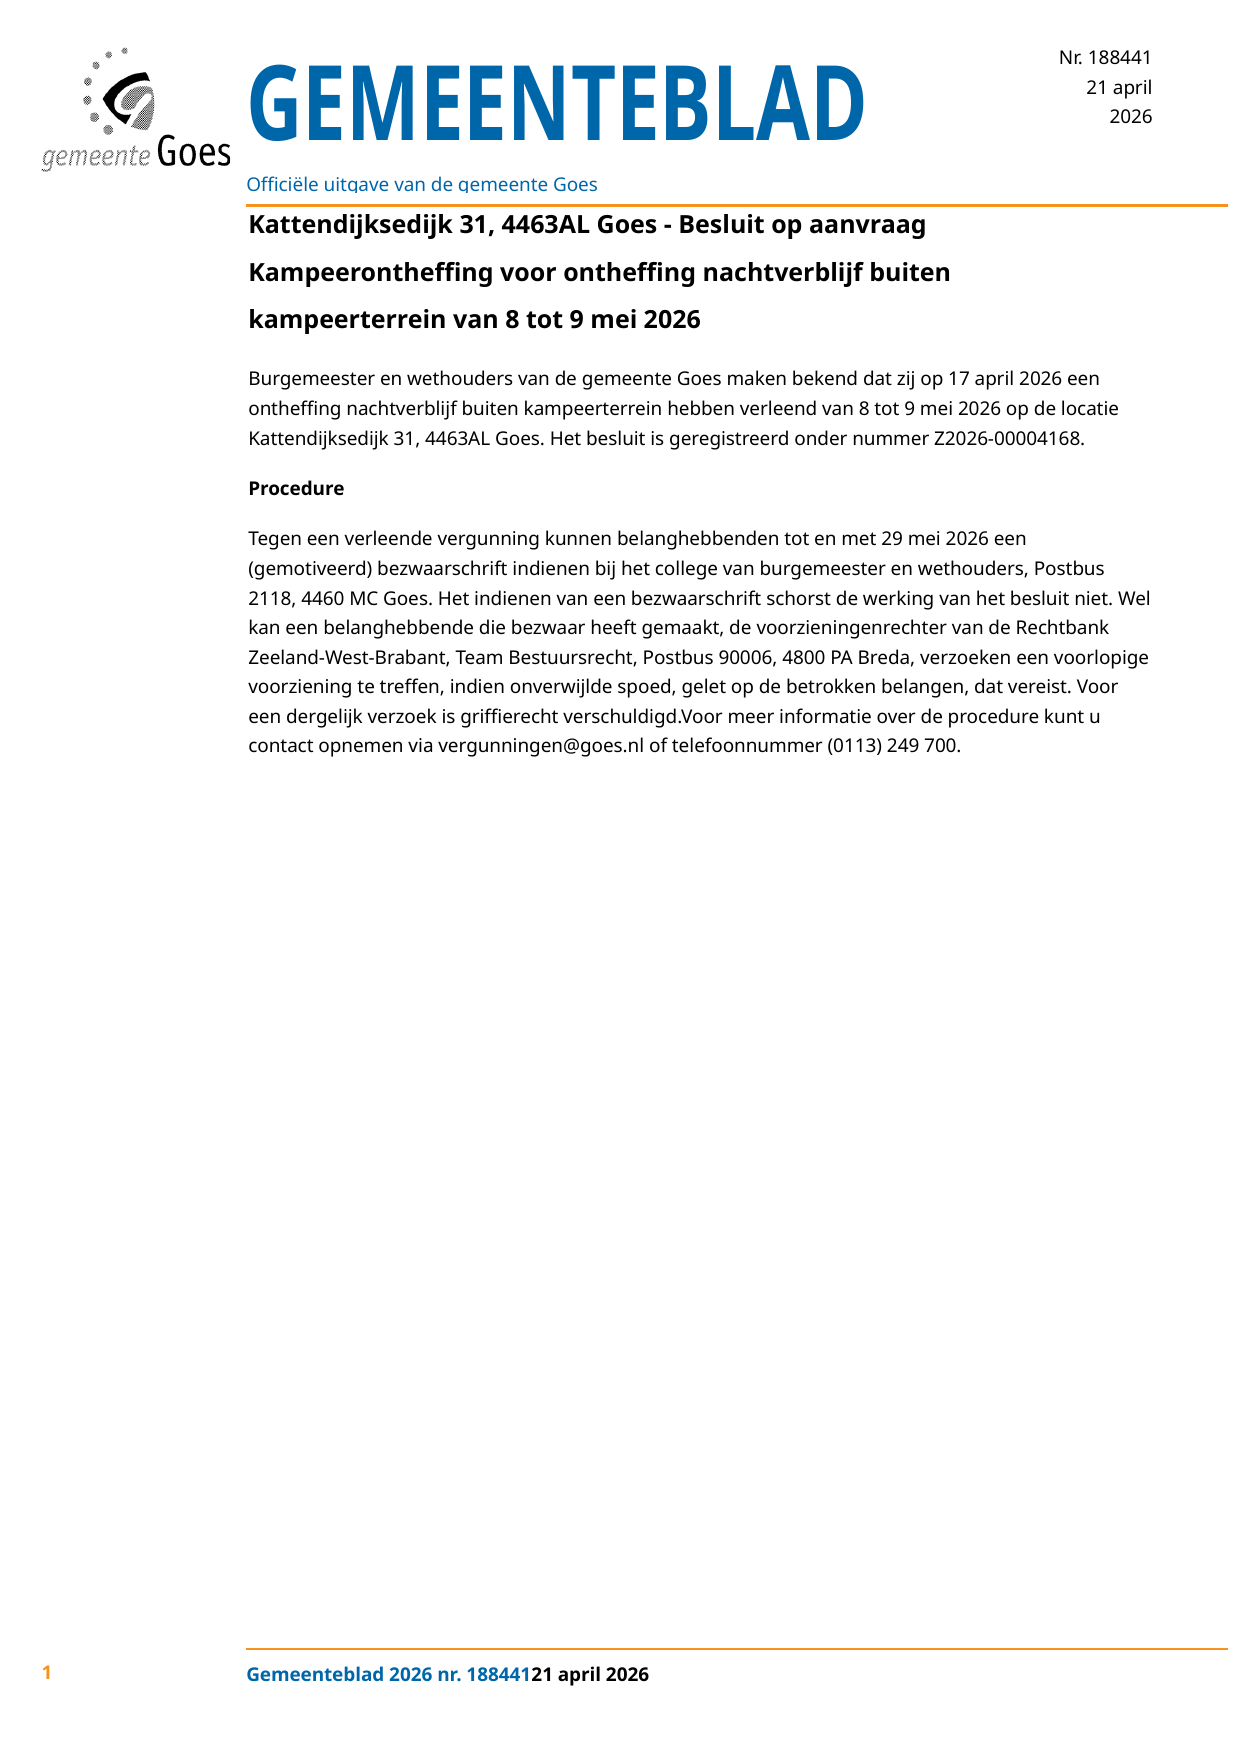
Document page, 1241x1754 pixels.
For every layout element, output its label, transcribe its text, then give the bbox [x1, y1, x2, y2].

text Procedure [248, 475, 1152, 501]
text Kattendijksedijk 31, 4463AL Goes - Besluit op aanvraag Kampeerontheffing voor ontheffing nachtverblijf buiten kampeerterrein van 8 tot 9 mei 2026 [248, 207, 1152, 336]
text Tegen een verleende vergunning kunnen belanghebbenden tot en met 29 mei 2026 een (gemotiveerd) bezwaarschrift indienen bij het college van burgemeester en wethouders, Postbus 2118, 4460 MC Goes. Het indienen van een bezwaarschrift schorst de werking van het besluit niet. Wel kan een belanghebbende die bezwaar heeft gemaakt, de voorzieningenrechter van de Rechtbank Zeeland-West-Brabant, Team Bestuursrecht, Postbus 90006, 4800 PA Breda, verzoeken een voorlopige voorziening te treffen, indien onverwijlde spoed, gelet op de betrokken belangen, dat vereist. Voor een dergelijk verzoek is griffierecht verschuldigd.Voor meer informatie over de procedure kunt u contact opnemen via vergunningen@goes.nl of telefoonnummer (0113) 249 700. [248, 526, 1152, 758]
text Burgemeester en wethouders van de gemeente Goes maken bekend dat zij op 17 april 2026 een ontheffing nachtverblijf buiten kampeerterrein hebben verleend van 8 tot 9 mei 2026 op de locatie Kattendijksedijk 31, 4463AL Goes. Het besluit is geregistreerd onder nummer Z2026-00004168. [248, 366, 1152, 450]
picture [41, 47, 231, 172]
